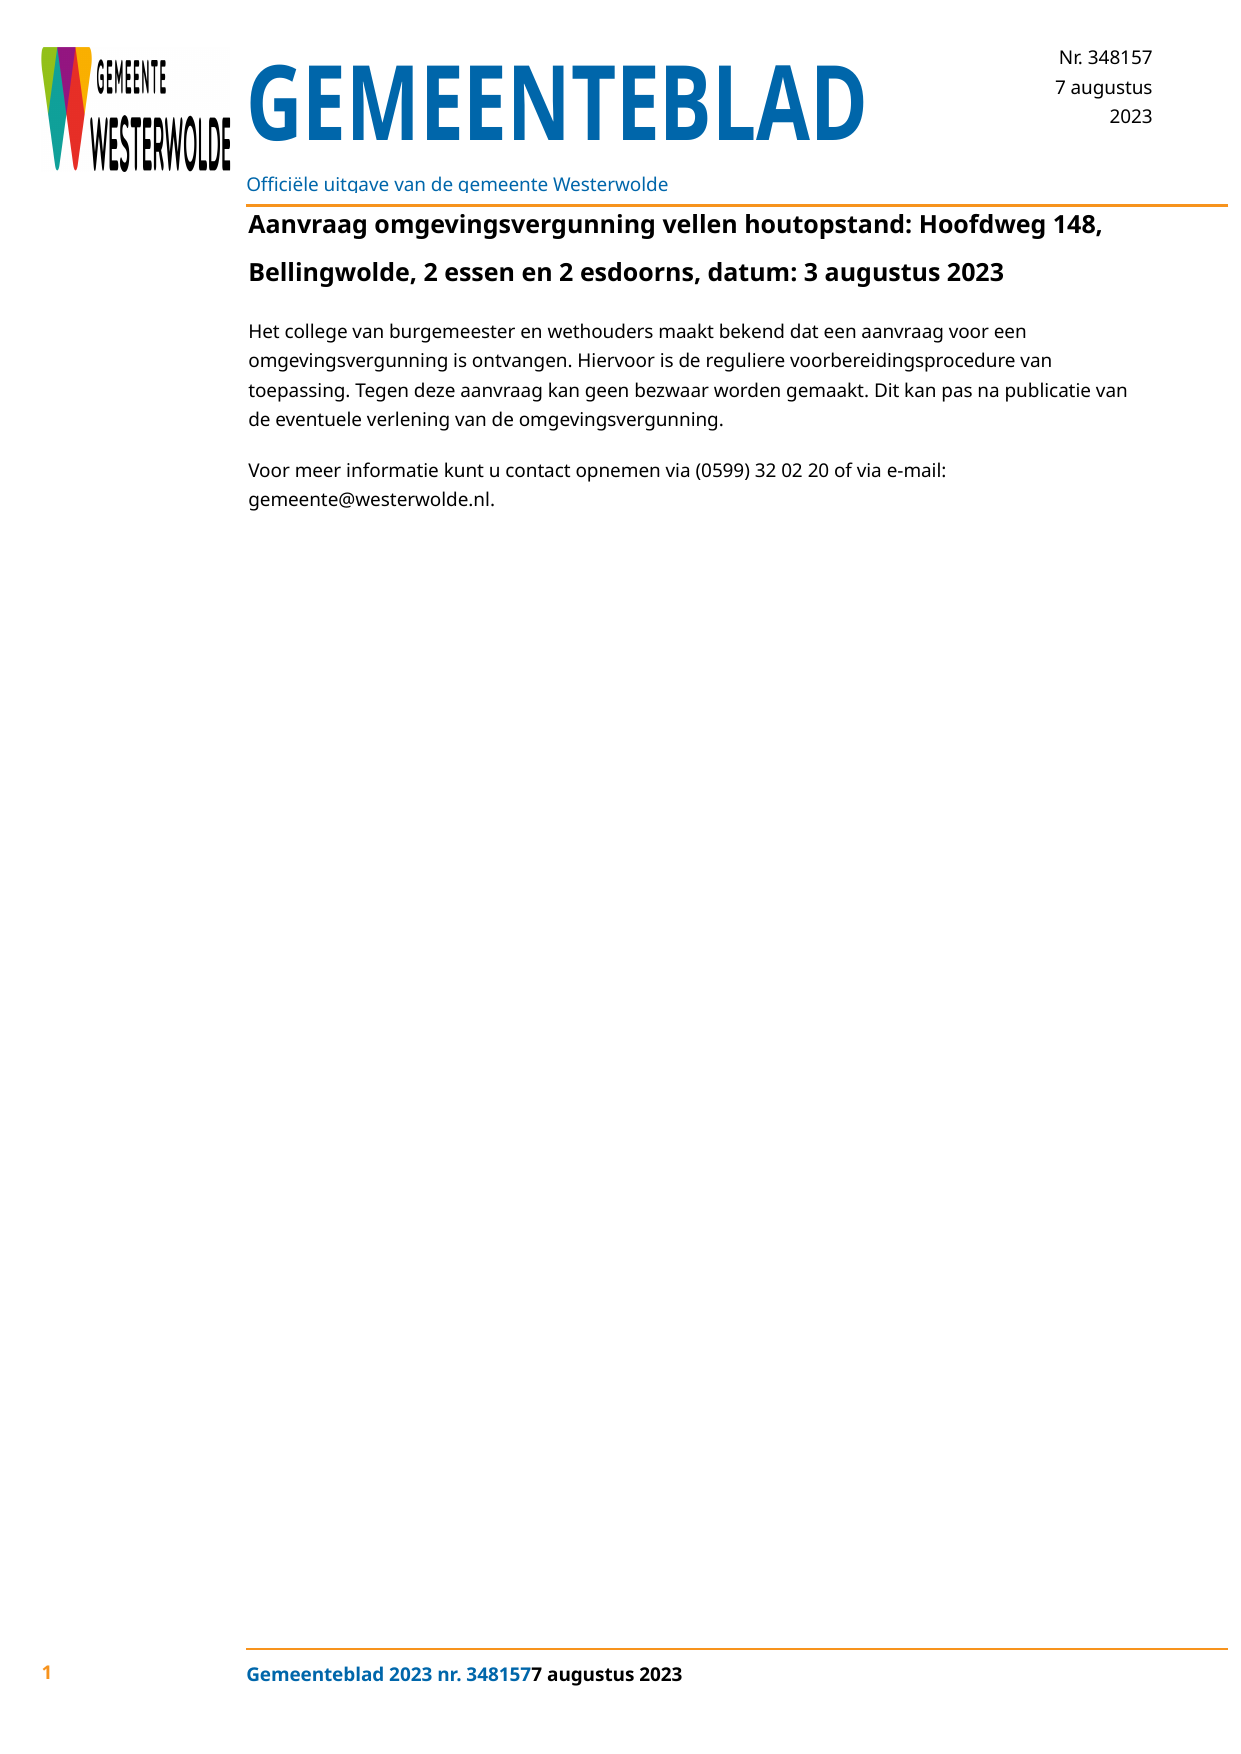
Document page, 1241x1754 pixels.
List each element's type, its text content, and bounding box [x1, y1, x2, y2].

text Het college van burgemeester en wethouders maakt bekend dat een aanvraag voor een omgevingsvergunning is ontvangen. Hiervoor is de reguliere voorbereidingsprocedure van toepassing. Tegen deze aanvraag kan geen bezwaar worden gemaakt. Dit kan pas na publicatie van de eventuele verlening van de omgevingsvergunning. [248, 318, 1152, 432]
text Aanvraag omgevingsvergunning vellen houtopstand: Hoofdweg 148, Bellingwolde, 2 essen en 2 esdoorns, datum: 3 augustus 2023 [248, 207, 1152, 288]
picture [41, 47, 231, 172]
text Voor meer informatie kunt u contact opnemen via (0599) 32 02 20 of via e-mail: gemeente@westerwolde.nl. [248, 457, 1152, 512]
